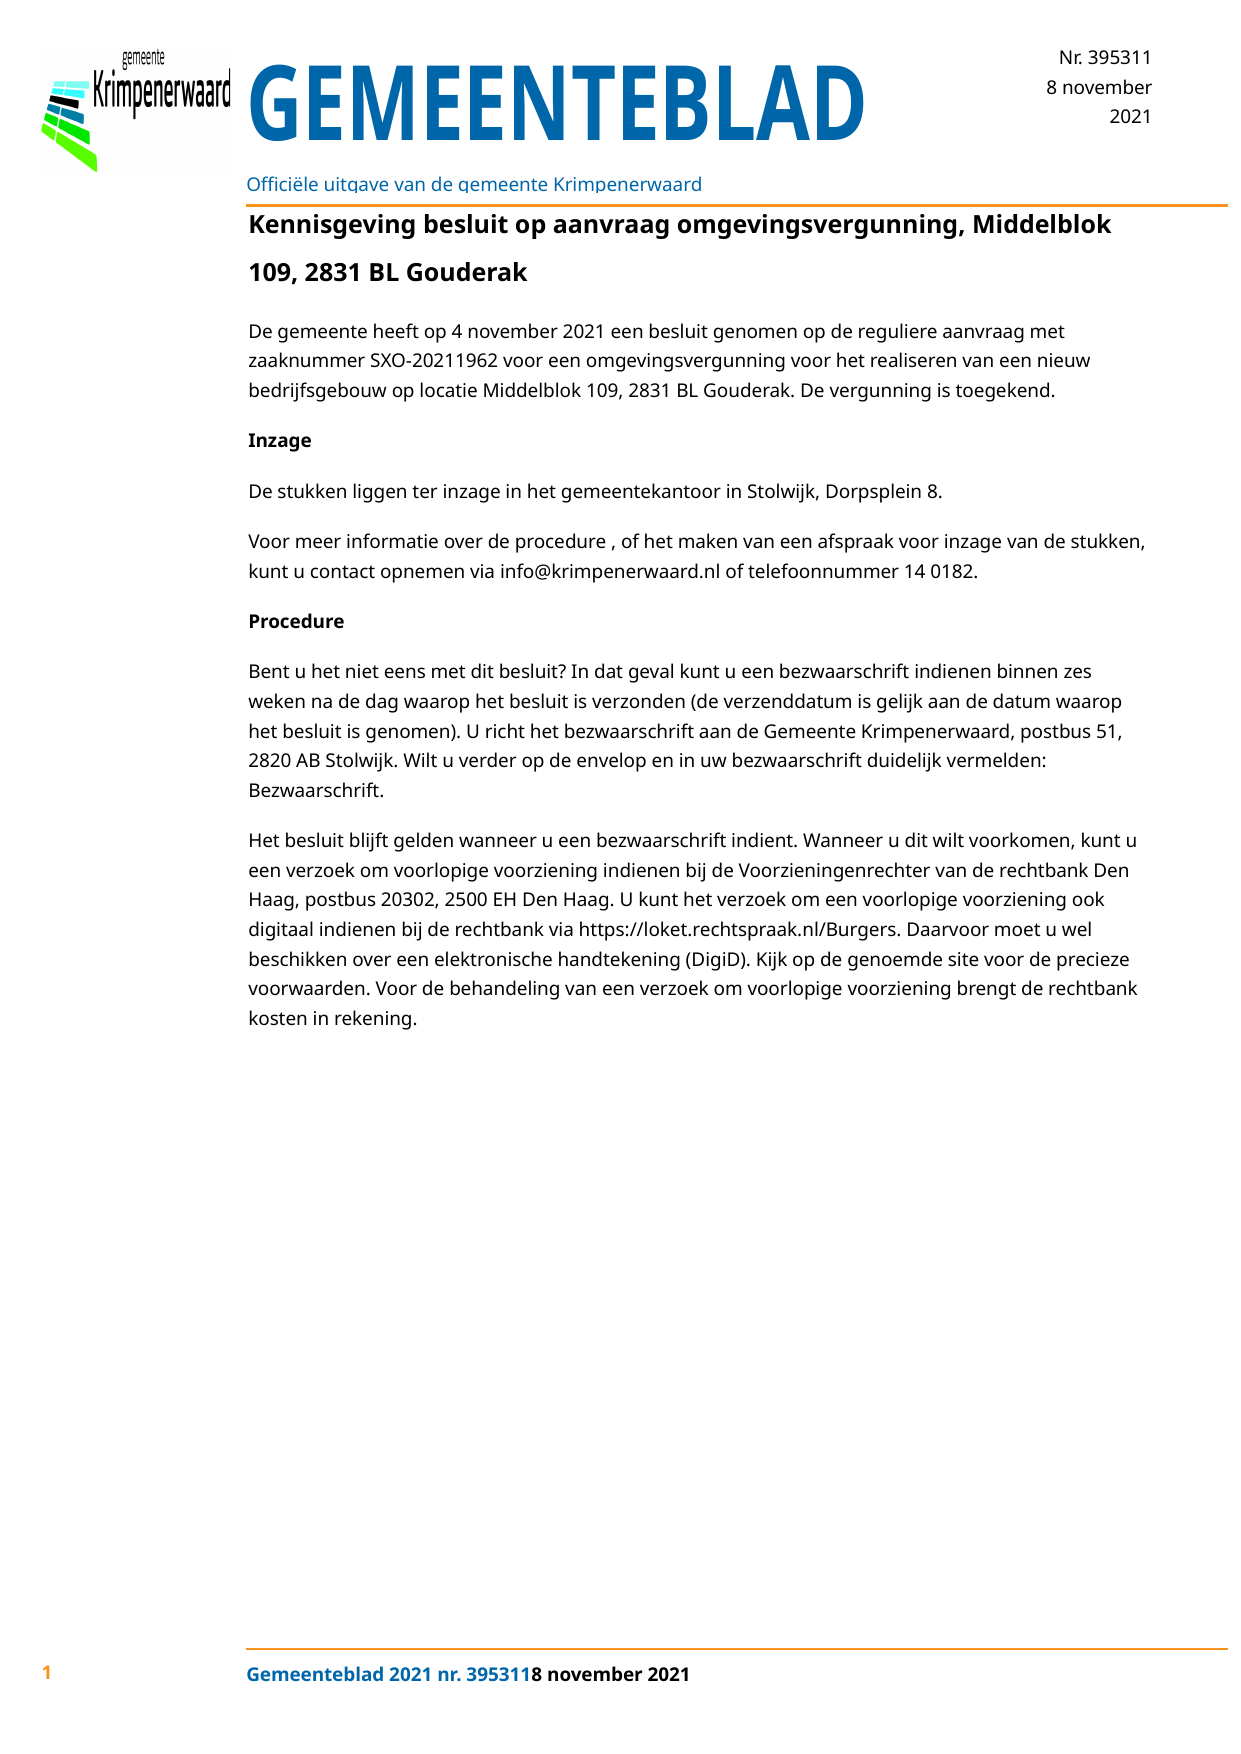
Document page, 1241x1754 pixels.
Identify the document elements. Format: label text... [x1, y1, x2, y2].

text Kennisgeving besluit op aanvraag omgevingsvergunning, Middelblok 109, 2831 BL Gouderak [248, 207, 1152, 288]
picture [41, 47, 231, 172]
text Inzage [248, 427, 1152, 453]
text Bent u het niet eens met dit besluit? In dat geval kunt u een bezwaarschrift indienen binnen zes weken na de dag waarop het besluit is verzonden (de verzenddatum is gelijk aan de datum waarop het besluit is genomen). U richt het bezwaarschrift aan de Gemeente Krimpenerwaard, postbus 51, 2820 AB Stolwijk. Wilt u verder op de envelop en in uw bezwaarschrift duidelijk vermelden: Bezwaarschrift. [248, 659, 1152, 803]
text De gemeente heeft op 4 november 2021 een besluit genomen op de reguliere aanvraag met zaaknummer SXO-20211962 voor een omgevingsvergunning voor het realiseren van een nieuw bedrijfsgebouw op locatie Middelblok 109, 2831 BL Gouderak. De vergunning is toegekend. [248, 318, 1152, 403]
text De stukken liggen ter inzage in het gemeentekantoor in Stolwijk, Dorpsplein 8. [248, 478, 1152, 504]
text Procedure [248, 608, 1152, 634]
text Voor meer informatie over de procedure , of het maken van een afspraak voor inzage van de stukken, kunt u contact opnemen via info@krimpenerwaard.nl of telefoonnummer 14 0182. [248, 528, 1152, 584]
text Het besluit blijft gelden wanneer u een bezwaarschrift indient. Wanneer u dit wilt voorkomen, kunt u een verzoek om voorlopige voorziening indienen bij de Voorzieningenrechter van de rechtbank Den Haag, postbus 20302, 2500 EH Den Haag. U kunt het verzoek om een voorlopige voorziening ook digitaal indienen bij de rechtbank via https://loket.rechtspraak.nl/Burgers. Daarvoor moet u wel beschikken over een elektronische handtekening (DigiD). Kijk op de genoemde site voor de precieze voorwaarden. Voor de behandeling van een verzoek om voorlopige voorziening brengt de rechtbank kosten in rekening. [248, 827, 1152, 1031]
